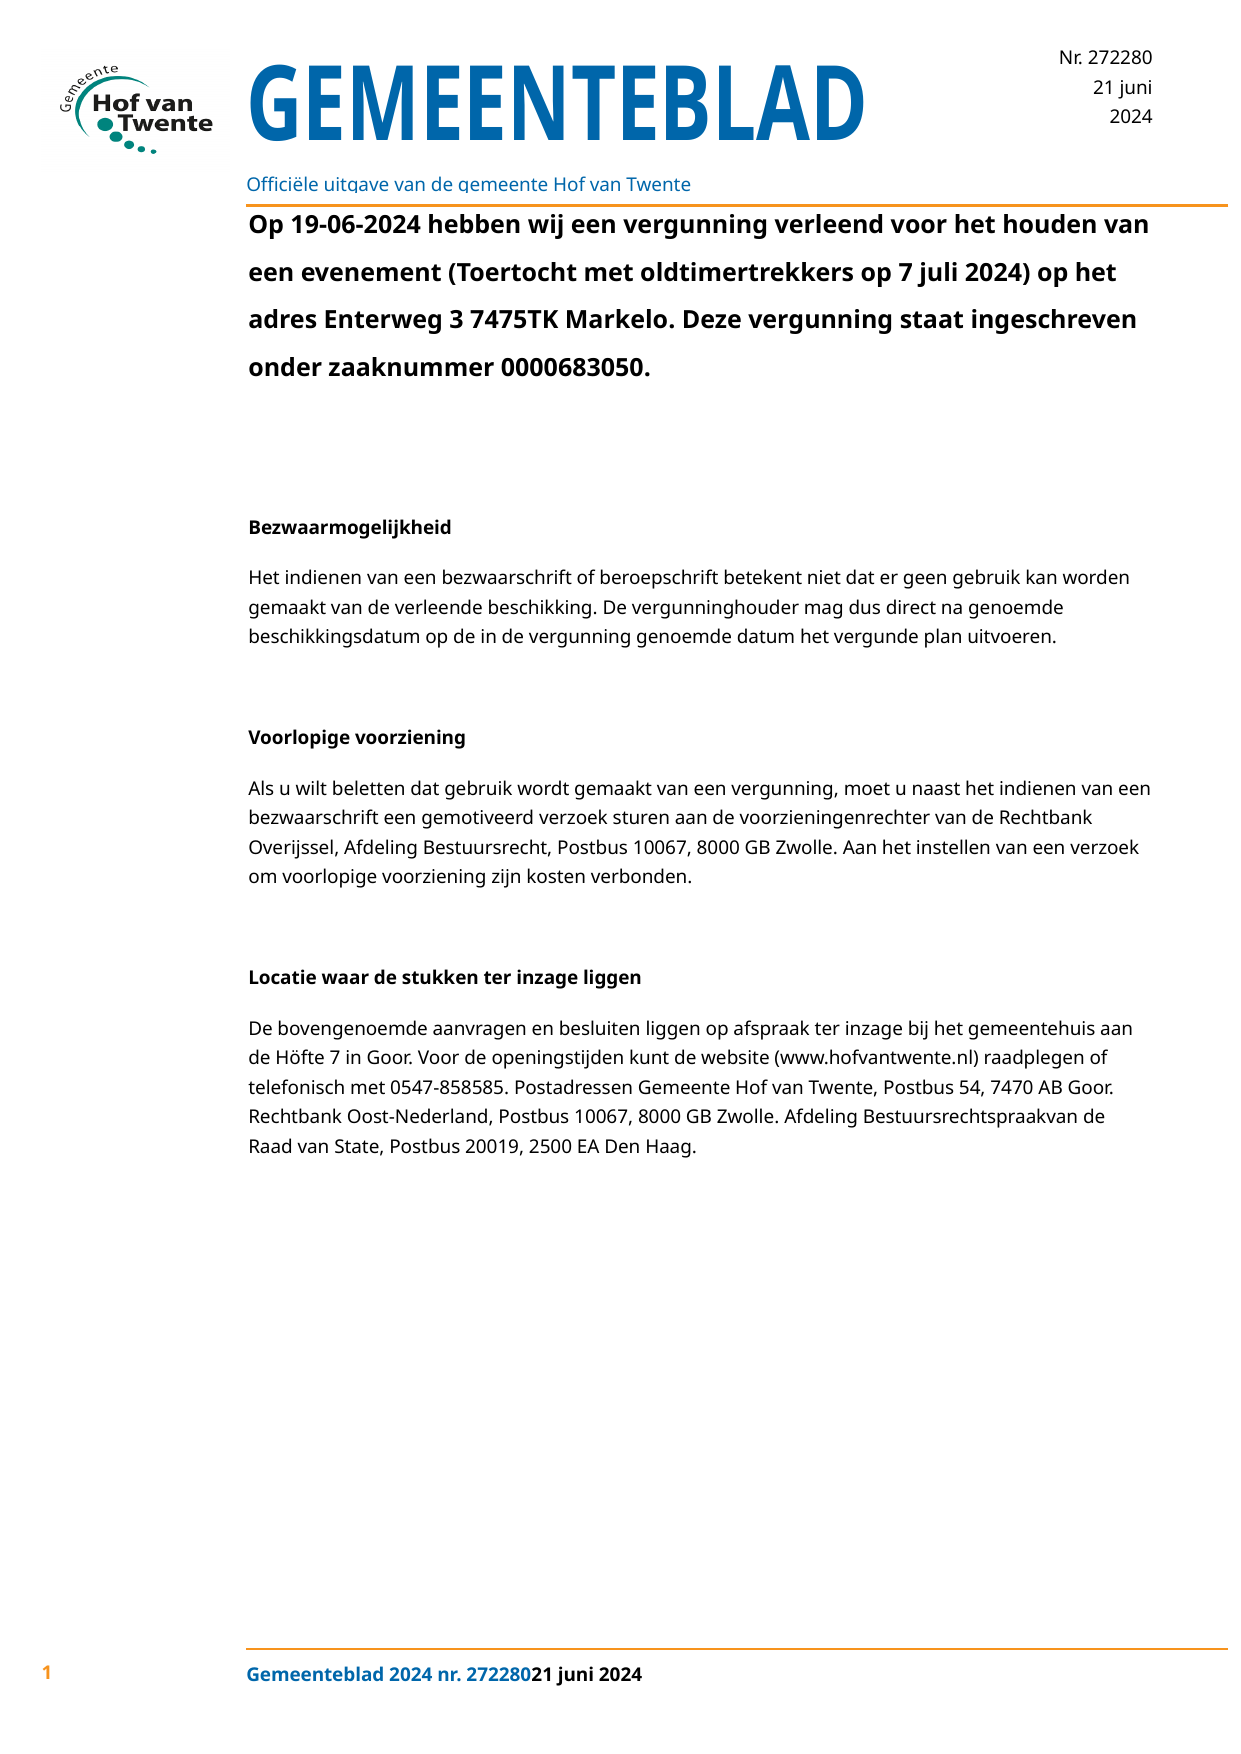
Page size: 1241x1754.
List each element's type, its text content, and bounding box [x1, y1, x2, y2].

picture [41, 47, 231, 172]
text Als u wilt beletten dat gebruik wordt gemaakt van een vergunning, moet u naast het indienen van een bezwaarschrift een gemotiveerd verzoek sturen aan de voorzieningenrechter van de Rechtbank Overijssel, Afdeling Bestuursrecht, Postbus 10067, 8000 GB Zwolle. Aan het instellen van een verzoek om voorlopige voorziening zijn kosten verbonden. [248, 775, 1152, 889]
text De bovengenoemde aanvragen en besluiten liggen op afspraak ter inzage bij het gemeentehuis aan de Höfte 7 in Goor. Voor de openingstijden kunt de website (www.hofvantwente.nl) raadplegen of telefonisch met 0547-858585. Postadressen Gemeente Hof van Twente, Postbus 54, 7470 AB Goor. Rechtbank Oost-Nederland, Postbus 10067, 8000 GB Zwolle. Afdeling Bestuursrechtspraakvan de Raad van State, Postbus 20019, 2500 EA Den Haag. [248, 1015, 1152, 1159]
text Locatie waar de stukken ter inzage liggen [248, 964, 1152, 990]
text Het indienen van een bezwaarschrift of beroepschrift betekent niet dat er geen gebruik kan worden gemaakt van de verleende beschikking. De vergunninghouder mag dus direct na genoemde beschikkingsdatum op de in de vergunning genoemde datum het vergunde plan uitvoeren. [248, 564, 1152, 649]
text Voorlopige voorziening [248, 724, 1152, 750]
text Bezwaarmogelijkheid [248, 514, 1152, 540]
text Op 19-06-2024 hebben wij een vergunning verleend voor het houden van een evenement (Toertocht met oldtimertrekkers op 7 juli 2024) op het adres Enterweg 3 7475TK Markelo. Deze vergunning staat ingeschreven onder zaaknummer 0000683050. [248, 207, 1152, 384]
